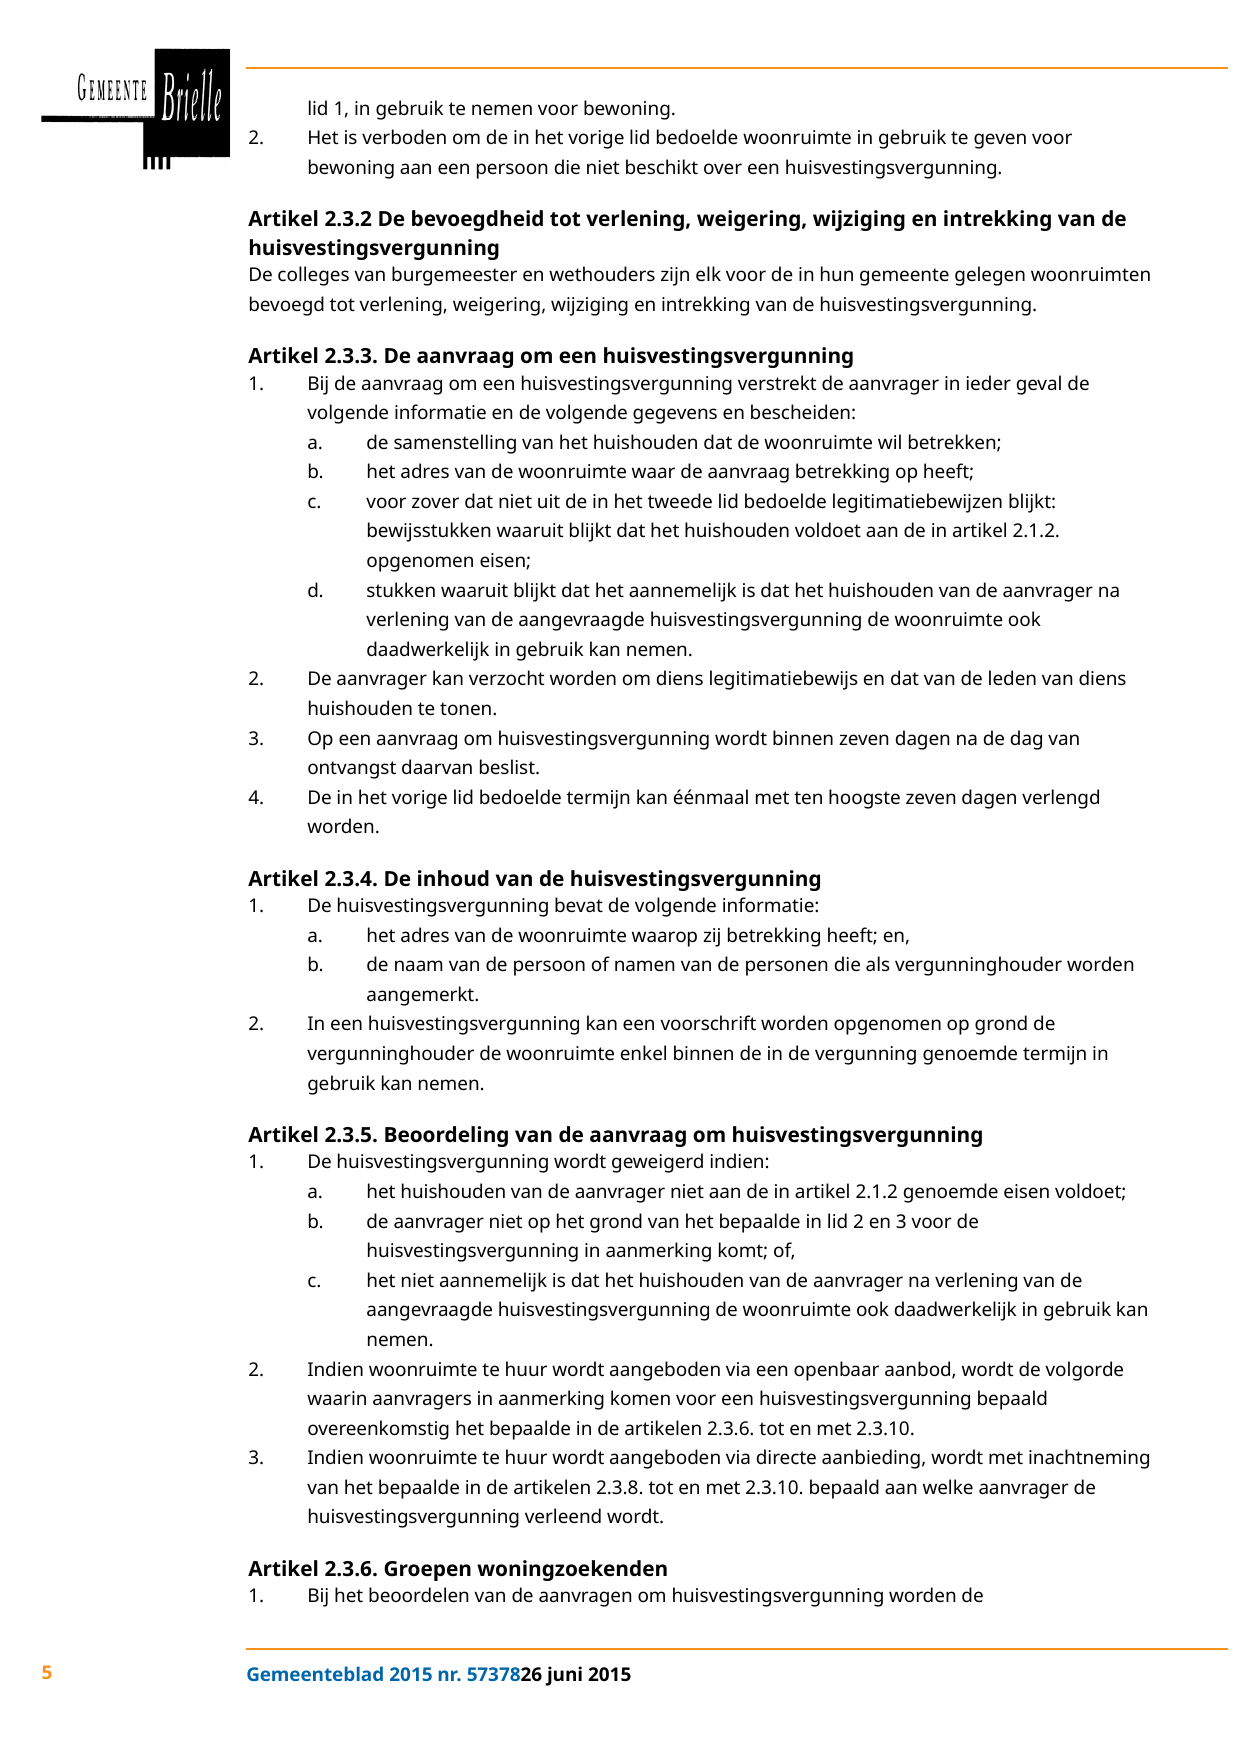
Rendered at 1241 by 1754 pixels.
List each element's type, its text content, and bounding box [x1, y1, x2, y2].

list het adres van de woonruimte waar de aanvraag betrekking op heeft; [307, 458, 1152, 484]
text Artikel 2.3.3. De aanvraag om een huisvestingsvergunning [248, 341, 1152, 370]
list Het is verboden om de in het vorige lid bedoelde woonruimte in gebruik te geven voor bewoning aan een persoon die niet beschikt over een huisvestingsvergunning. [248, 124, 1152, 180]
list Bij het beoordelen van de aanvragen om huisvestingsvergunning worden de [248, 1582, 1152, 1608]
list de samenstelling van het huishouden dat de woonruimte wil betrekken; [307, 429, 1152, 454]
list De huisvestingsvergunning bevat de volgende informatie: [248, 892, 1152, 918]
list In een huisvestingsvergunning kan een voorschrift worden opgenomen op grond de vergunninghouder de woonruimte enkel binnen de in de vergunning genoemde termijn in gebruik kan nemen. [248, 1011, 1152, 1096]
list het niet aannemelijk is dat het huishouden van de aanvrager na verlening van de aangevraagde huisvestingsvergunning de woonruimte ook daadwerkelijk in gebruik kan nemen. [307, 1267, 1152, 1352]
list de aanvrager niet op het grond van het bepaalde in lid 2 en 3 voor de huisvestingsvergunning in aanmerking komt; of, [307, 1208, 1152, 1263]
text De colleges van burgemeester en wethouders zijn elk voor de in hun gemeente gelegen woonruimten bevoegd tot verlening, weigering, wijziging en intrekking van de huisvestingsvergunning. [248, 261, 1152, 317]
list stukken waaruit blijkt dat het aannemelijk is dat het huishouden van de aanvrager na verlening van de aangevraagde huisvestingsvergunning de woonruimte ook daadwerkelijk in gebruik kan nemen. [307, 577, 1152, 662]
list De aanvrager kan verzocht worden om diens legitimatiebewijs en dat van de leden van diens huishouden te tonen. [248, 666, 1152, 721]
list De huisvestingsvergunning wordt geweigerd indien: [248, 1149, 1152, 1174]
text Artikel 2.3.4. De inhoud van de huisvestingsvergunning [248, 864, 1152, 892]
text Artikel 2.3.2 De bevoegdheid tot verlening, weigering, wijziging en intrekking van de huisvestingsvergunning [248, 204, 1152, 261]
list Bij de aanvraag om een huisvestingsvergunning verstrekt de aanvrager in ieder geval de volgende informatie en de volgende gegevens en bescheiden: [248, 370, 1152, 425]
list voor zover dat niet uit de in het tweede lid bedoelde legitimatiebewijzen blijkt: bewijsstukken waaruit blijkt dat het huishouden voldoet aan de in artikel 2.1.2. opgenomen eisen; [307, 488, 1152, 573]
list Op een aanvraag om huisvestingsvergunning wordt binnen zeven dagen na de dag van ontvangst daarvan beslist. [248, 725, 1152, 780]
picture [41, 47, 231, 172]
list het huishouden van de aanvrager niet aan de in artikel 2.1.2 genoemde eisen voldoet; [307, 1178, 1152, 1204]
list lid 1, in gebruik te nemen voor bewoning. [248, 95, 1152, 121]
text Artikel 2.3.6. Groepen woningzoekenden [248, 1554, 1152, 1582]
list de naam van de persoon of namen van de personen die als vergunninghouder worden aangemerkt. [307, 951, 1152, 1007]
list Indien woonruimte te huur wordt aangeboden via een openbaar aanbod, wordt de volgorde waarin aanvragers in aanmerking komen voor een huisvestingsvergunning bepaald overeenkomstig het bepaalde in de artikelen 2.3.6. tot en met 2.3.10. [248, 1356, 1152, 1441]
list De in het vorige lid bedoelde termijn kan éénmaal met ten hoogste zeven dagen verlengd worden. [248, 784, 1152, 839]
list Indien woonruimte te huur wordt aangeboden via directe aanbieding, wordt met inachtneming van het bepaalde in de artikelen 2.3.8. tot en met 2.3.10. bepaald aan welke aanvrager de huisvestingsvergunning verleend wordt. [248, 1444, 1152, 1529]
text Artikel 2.3.5. Beoordeling van de aanvraag om huisvestingsvergunning [248, 1120, 1152, 1149]
list het adres van de woonruimte waarop zij betrekking heeft; en, [307, 922, 1152, 948]
